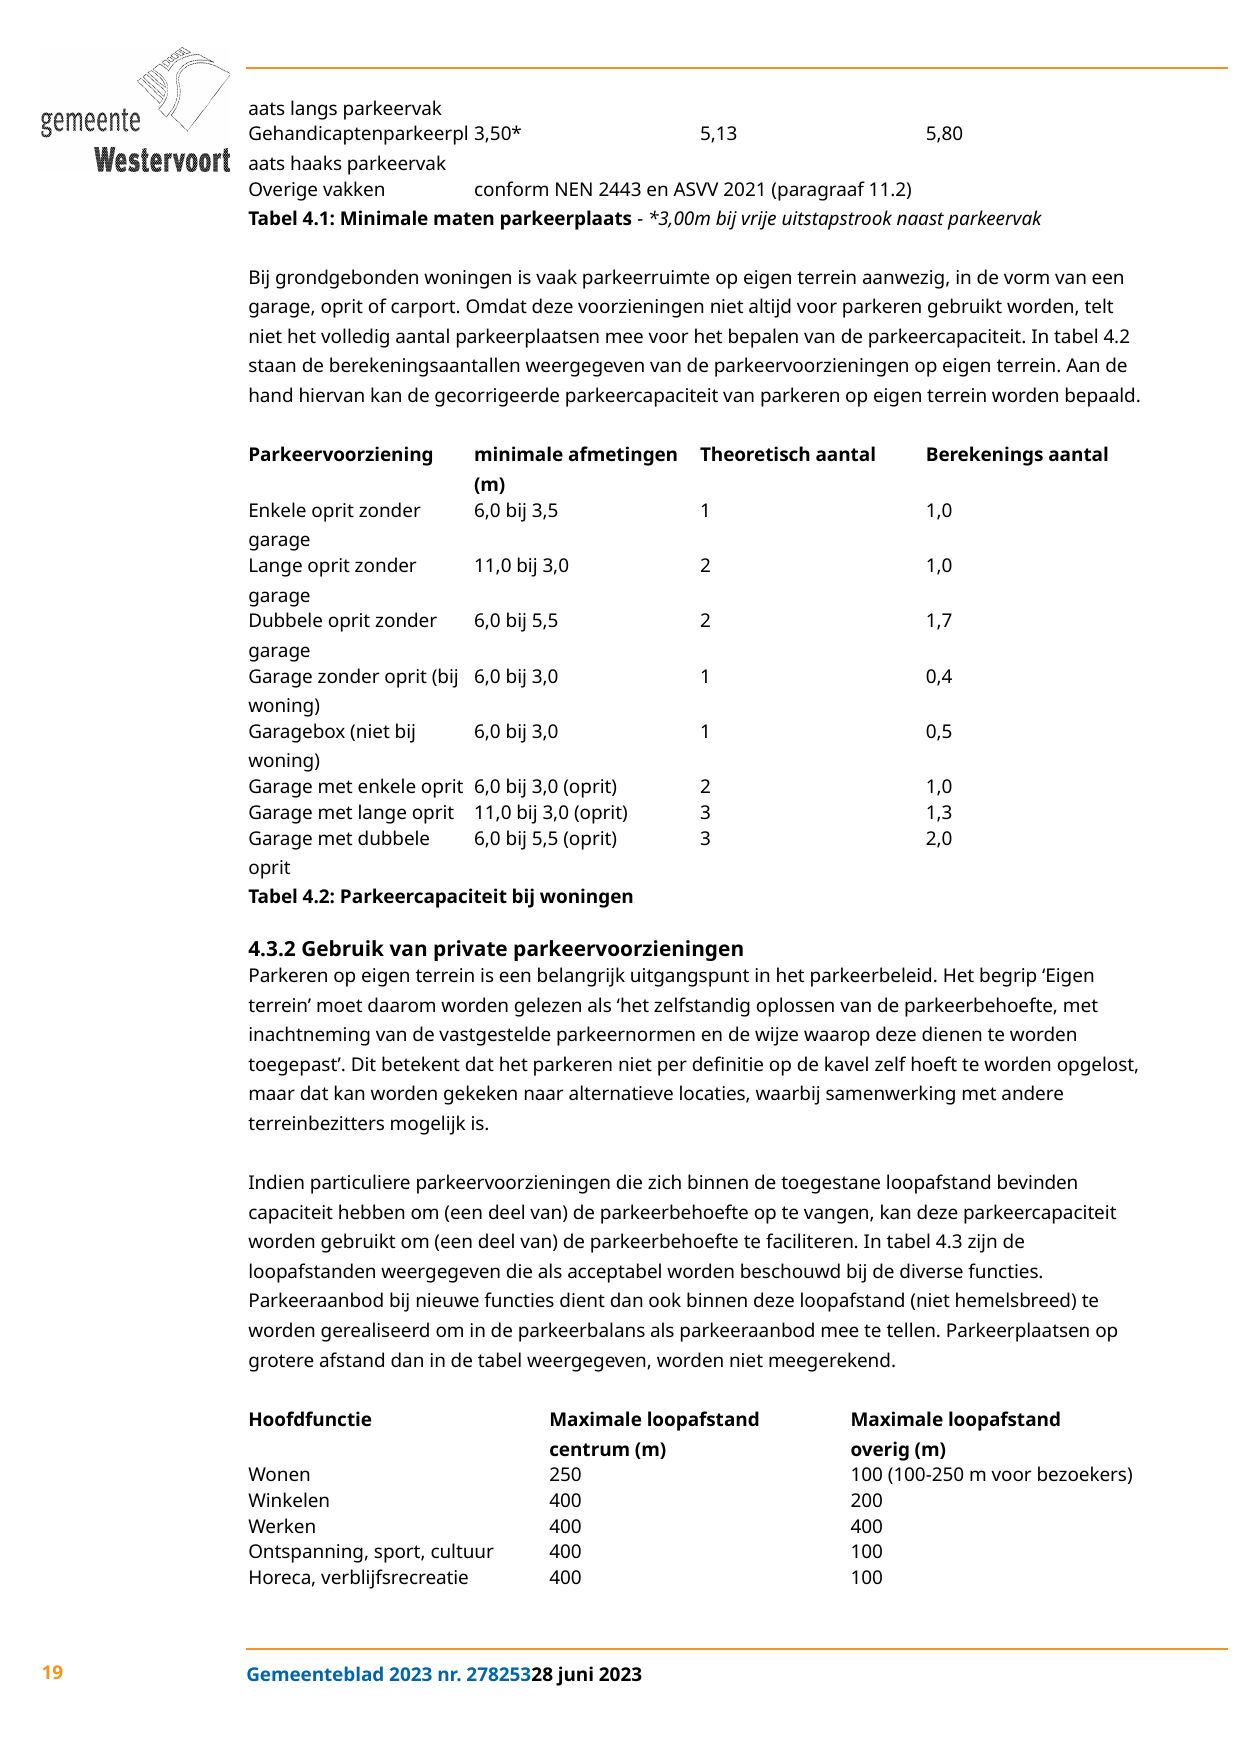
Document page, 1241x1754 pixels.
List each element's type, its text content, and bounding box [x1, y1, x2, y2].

text Parkeren op eigen terrein is een belangrijk uitgangspunt in het parkeerbeleid. Het begrip ‘Eigen terrein’ moet daarom worden gelezen als ‘het zelfstandig oplossen van de parkeerbehoefte, met inachtneming van de vastgestelde parkeernormen en de wijze waarop deze dienen te worden toegepast’. Dit betekent dat het parkeren niet per definitie op de kavel zelf hoeft te worden opgelost, maar dat kan worden gekeken naar alternatieve locaties, waarbij samenwerking met andere terreinbezitters mogelijk is. [248, 962, 1152, 1136]
table_cell 250 [549, 1461, 850, 1487]
table_header Berekenings aantal [926, 442, 1152, 497]
table_cell Overige vakken [248, 176, 474, 202]
table_cell 3 [700, 825, 926, 880]
table_cell Wonen [248, 1461, 549, 1487]
table_cell Horeca, verblijfsrecreatie [248, 1564, 549, 1590]
table_cell 400 [549, 1487, 850, 1513]
table_cell Enkele oprit zonder garage [248, 497, 474, 552]
table_cell 2 [700, 608, 926, 663]
table_cell 1 [700, 497, 926, 552]
table_cell aats langs parkeervak [248, 95, 474, 121]
table_cell 1,0 [926, 774, 1152, 799]
table_cell 1,3 [926, 799, 1152, 825]
table_cell [700, 95, 926, 121]
table_cell 5,13 [700, 121, 926, 176]
table_cell 2 [700, 774, 926, 799]
table_cell 5,80 [926, 121, 1152, 176]
table_header Hoofdfunctie [248, 1406, 549, 1461]
text Tabel 4.2: Parkeercapaciteit bij woningen [248, 883, 1152, 909]
table_cell 1,7 [926, 608, 1152, 663]
table_header Maximale loopafstand overig (m) [850, 1406, 1152, 1461]
text 4.3.2 Gebruik van private parkeervoorzieningen [248, 934, 1152, 962]
table_header minimale afmetingen (m) [474, 442, 700, 497]
table_cell 3 [700, 799, 926, 825]
table_cell 1 [700, 663, 926, 718]
table_cell Werken [248, 1513, 549, 1539]
table_cell Garage zonder oprit (bij woning) [248, 663, 474, 718]
table_cell 100 [850, 1564, 1152, 1590]
table_cell Garagebox (niet bij woning) [248, 718, 474, 773]
table_cell 6,0 bij 3,0 [474, 718, 700, 773]
table_cell 0,4 [926, 663, 1152, 718]
table_cell 400 [549, 1539, 850, 1564]
table_cell 1,0 [926, 552, 1152, 607]
text Bij grondgebonden woningen is vaak parkeerruimte op eigen terrein aanwezig, in de vorm van een garage, oprit of carport. Omdat deze voorzieningen niet altijd voor parkeren gebruikt worden, telt niet het volledig aantal parkeerplaatsen mee voor het bepalen van de parkeercapaciteit. In tabel 4.2 staan de berekeningsaantallen weergegeven van de parkeervoorzieningen op eigen terrein. Aan de hand hiervan kan de gecorrigeerde parkeercapaciteit van parkeren op eigen terrein worden bepaald. [248, 264, 1152, 408]
table_header Maximale loopafstand centrum (m) [549, 1406, 850, 1461]
table_cell Winkelen [248, 1487, 549, 1513]
table_cell Garage met enkele oprit [248, 774, 474, 799]
table_cell 11,0 bij 3,0 (oprit) [474, 799, 700, 825]
table_header Parkeervoorziening [248, 442, 474, 497]
table_cell 0,5 [926, 718, 1152, 773]
table_cell Dubbele oprit zonder garage [248, 608, 474, 663]
table_cell 6,0 bij 5,5 [474, 608, 700, 663]
table_cell 6,0 bij 3,0 (oprit) [474, 774, 700, 799]
text Tabel 4.1: Minimale maten parkeerplaats - *3,00m bij vrije uitstapstrook naast parkeervak [248, 205, 1152, 231]
table_cell conform NEN 2443 en ASVV 2021 (paragraaf 11.2) [474, 176, 1152, 202]
table_cell 3,50* [474, 121, 700, 176]
table_cell 6,0 bij 3,0 [474, 663, 700, 718]
table_cell 200 [850, 1487, 1152, 1513]
table_cell 11,0 bij 3,0 [474, 552, 700, 607]
table_cell Lange oprit zonder garage [248, 552, 474, 607]
table_cell Ontspanning, sport, cultuur [248, 1539, 549, 1564]
table_cell 1,0 [926, 497, 1152, 552]
table_cell 6,0 bij 5,5 (oprit) [474, 825, 700, 880]
table_cell 400 [549, 1513, 850, 1539]
table_cell 2 [700, 552, 926, 607]
table_cell 1 [700, 718, 926, 773]
text Indien particuliere parkeervoorzieningen die zich binnen de toegestane loopafstand bevinden capaciteit hebben om (een deel van) de parkeerbehoefte op te vangen, kan deze parkeercapaciteit worden gebruikt om (een deel van) de parkeerbehoefte te faciliteren. In tabel 4.3 zijn de loopafstanden weergegeven die als acceptabel worden beschouwd bij de diverse functies. Parkeeraanbod bij nieuwe functies dient dan ook binnen deze loopafstand (niet hemelsbreed) te worden gerealiseerd om in de parkeerbalans als parkeeraanbod mee te tellen. Parkeerplaatsen op grotere afstand dan in de tabel weergegeven, worden niet meegerekend. [248, 1169, 1152, 1373]
table_cell 100 (100-250 m voor bezoekers) [850, 1461, 1152, 1487]
table_cell [926, 95, 1152, 121]
table_cell Garage met lange oprit [248, 799, 474, 825]
table_cell Gehandicaptenparkeerplaats haaks parkeervak [248, 121, 474, 176]
table_cell 6,0 bij 3,5 [474, 497, 700, 552]
table_cell [474, 95, 700, 121]
table_header Theoretisch aantal [700, 442, 926, 497]
table_cell 100 [850, 1539, 1152, 1564]
picture [41, 47, 231, 172]
table_cell 2,0 [926, 825, 1152, 880]
table_cell Garage met dubbele oprit [248, 825, 474, 880]
table_cell 400 [549, 1564, 850, 1590]
table_cell 400 [850, 1513, 1152, 1539]
